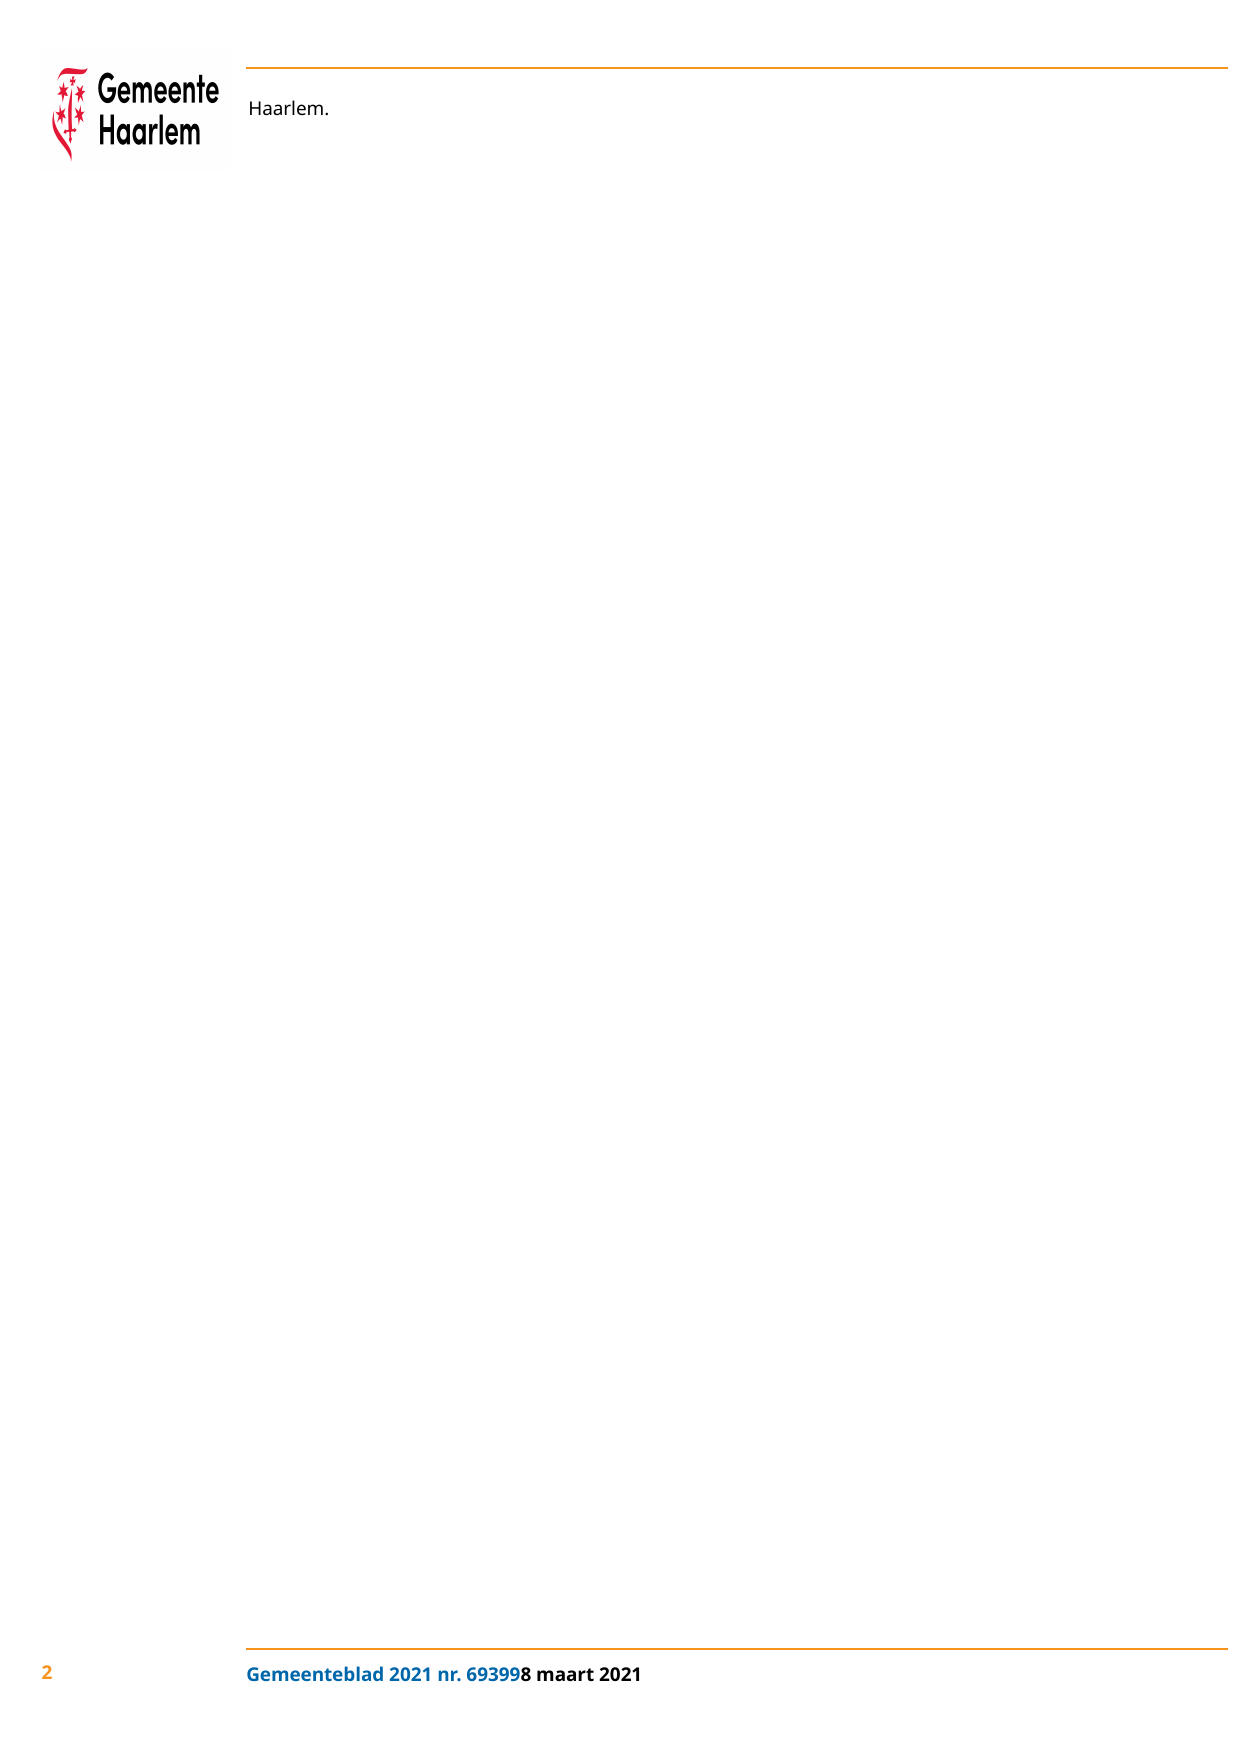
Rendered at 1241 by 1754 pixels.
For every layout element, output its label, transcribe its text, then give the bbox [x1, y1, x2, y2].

picture [41, 47, 231, 172]
text Haarlem. [248, 95, 1152, 121]
